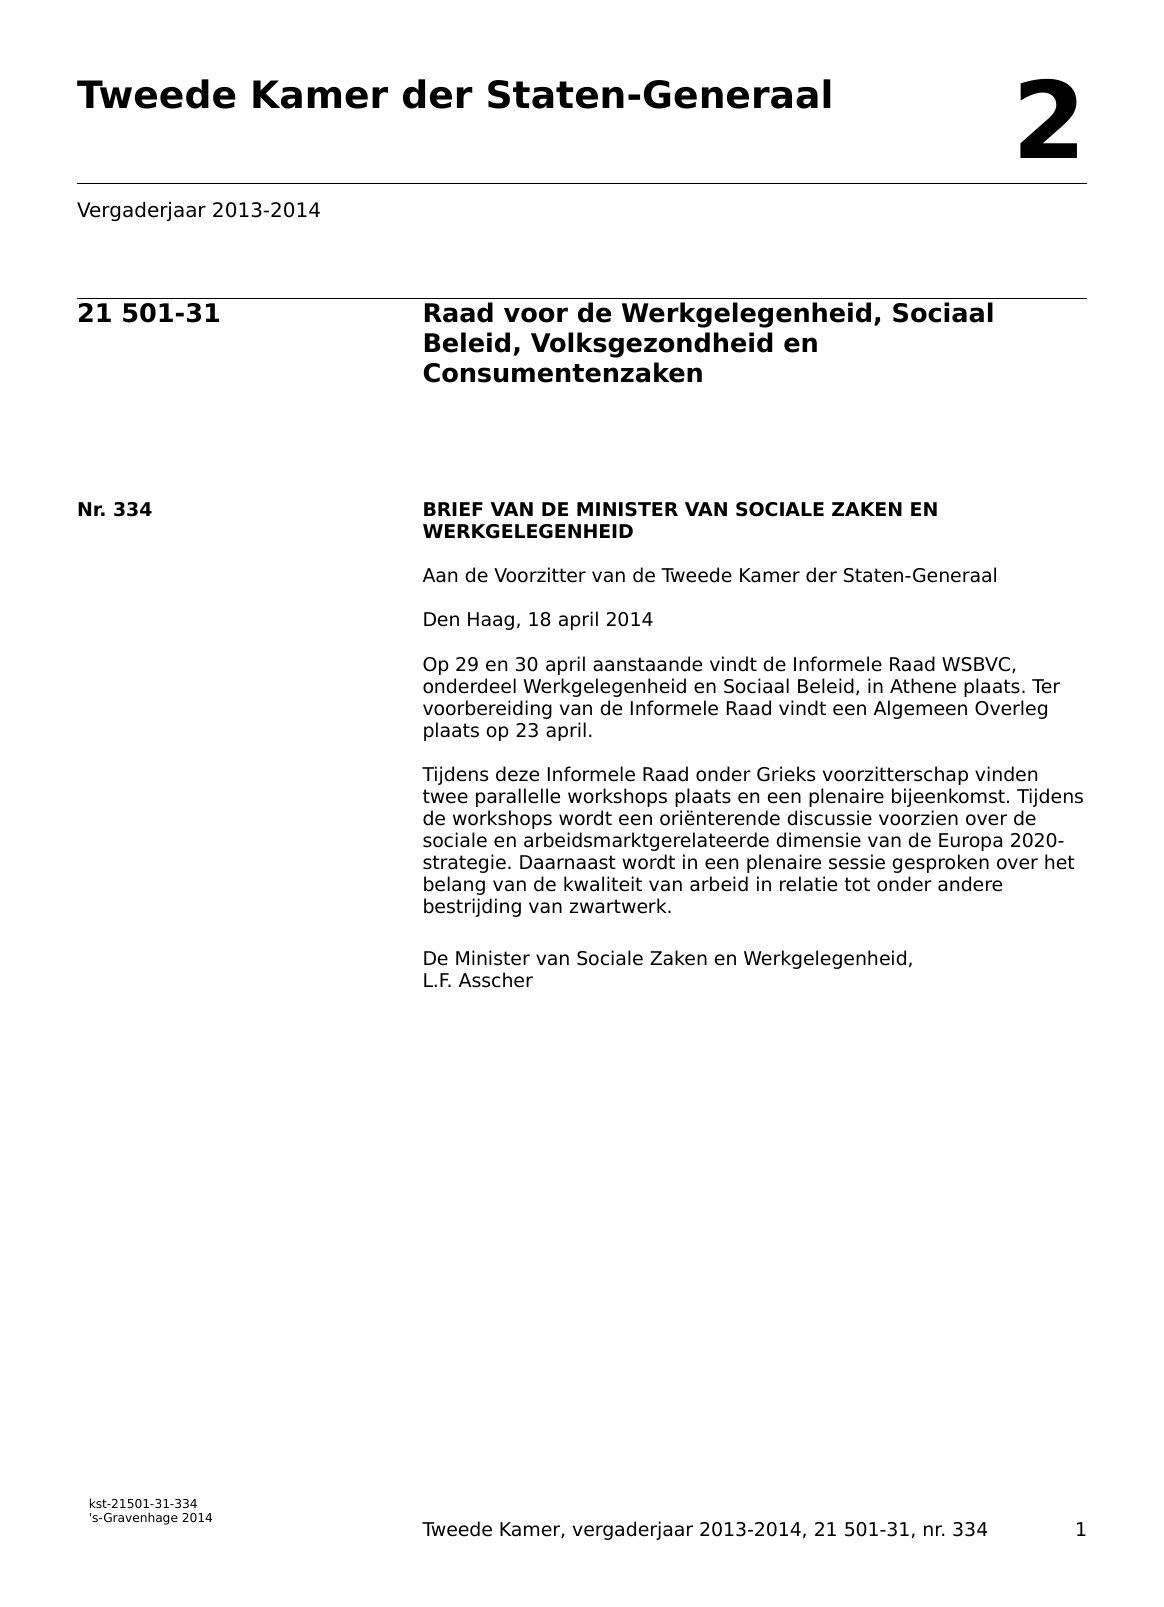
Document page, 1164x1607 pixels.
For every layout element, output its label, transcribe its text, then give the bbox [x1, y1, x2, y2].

text Op 29 en 30 april aanstaande vindt de Informele Raad WSBVC, onderdeel Werkgelegenheid en Sociaal Beleid, in Athene plaats. Ter voorbereiding van de Informele Raad vindt een Algemeen Overleg plaats op 23 april. [422, 653, 1087, 741]
text De Minister van Sociale Zaken en Werkgelegenheid, L.F. Asscher [422, 947, 1087, 991]
text Tijdens deze Informele Raad onder Grieks voorzitterschap vinden twee parallelle workshops plaats en een plenaire bijeenkomst. Tijdens de workshops wordt een oriënterende discussie voorzien over de sociale en arbeidsmarktgerelateerde dimensie van de Europa 2020-strategie. Daarnaast wordt in een plenaire sessie gesproken over het belang van de kwaliteit van arbeid in relatie tot onder andere bestrijding van zwartwerk. [422, 764, 1087, 917]
text kst-21501-31-334 [88, 1497, 323, 1511]
text Aan de Voorzitter van de Tweede Kamer der Staten-Generaal [422, 565, 1087, 587]
subtitle Nr. 334 BRIEF VAN DE MINISTER VAN SOCIALE ZAKEN EN WERKGELEGENHEID [77, 499, 1087, 543]
text Den Haag, 18 april 2014 [422, 609, 1087, 631]
table_header 2 [886, 59, 1087, 183]
text 's-Gravenhage 2014 [88, 1511, 323, 1525]
table_cell Vergaderjaar 2013-2014 [77, 184, 1087, 298]
subtitle 21 501-31 Raad voor de Werkgelegenheid, Sociaal Beleid, Volksgezondheid en Consumentenzaken [77, 299, 1087, 388]
table_header Tweede Kamer der Staten-Generaal [77, 59, 886, 183]
